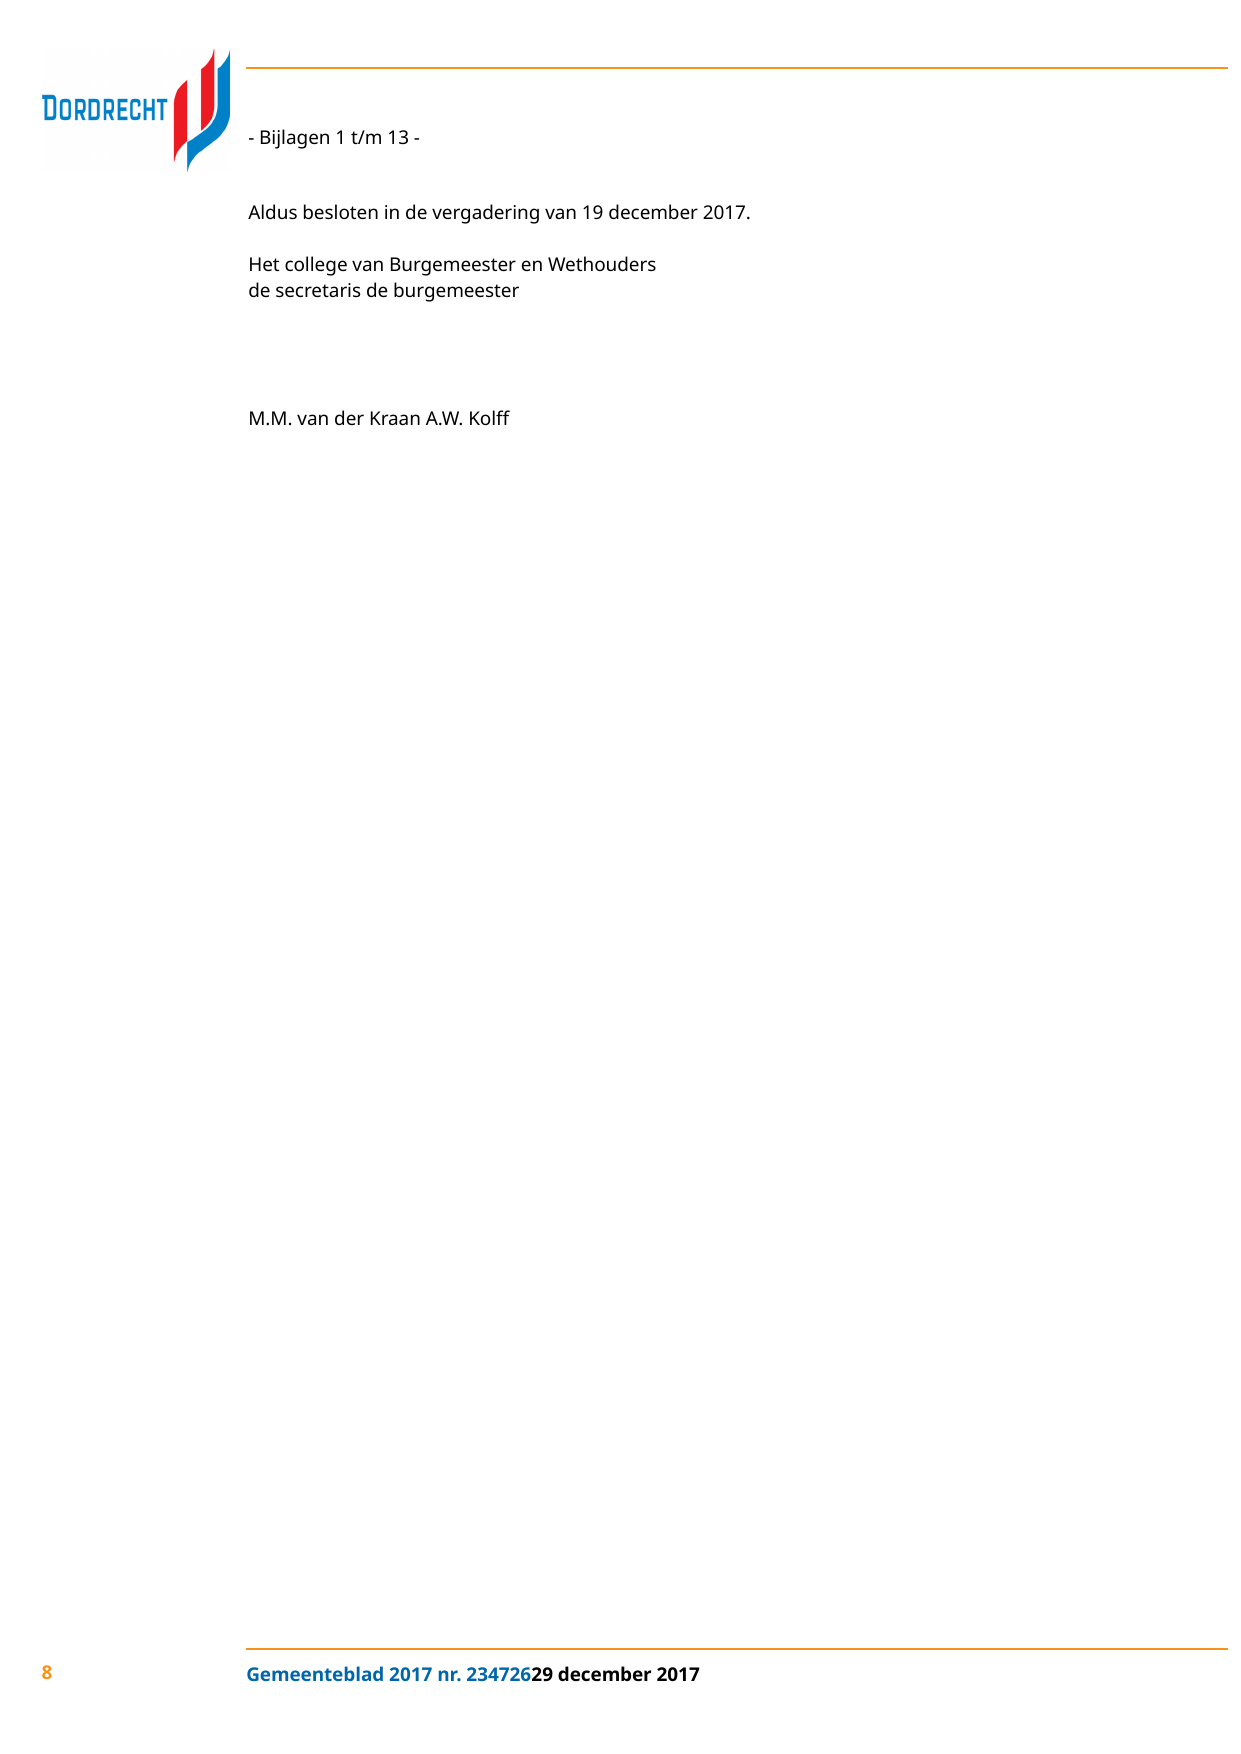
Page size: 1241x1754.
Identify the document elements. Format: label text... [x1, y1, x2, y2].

text M.M. van der Kraan A.W. Kolff [248, 405, 1152, 431]
text - Bijlagen 1 t/m 13 - [248, 124, 1152, 150]
text de secretaris de burgemeester [248, 277, 1152, 302]
text Aldus besloten in de vergadering van 19 december 2017. [248, 199, 1152, 225]
text Het college van Burgemeester en Wethouders [248, 251, 1152, 277]
picture [41, 47, 231, 172]
